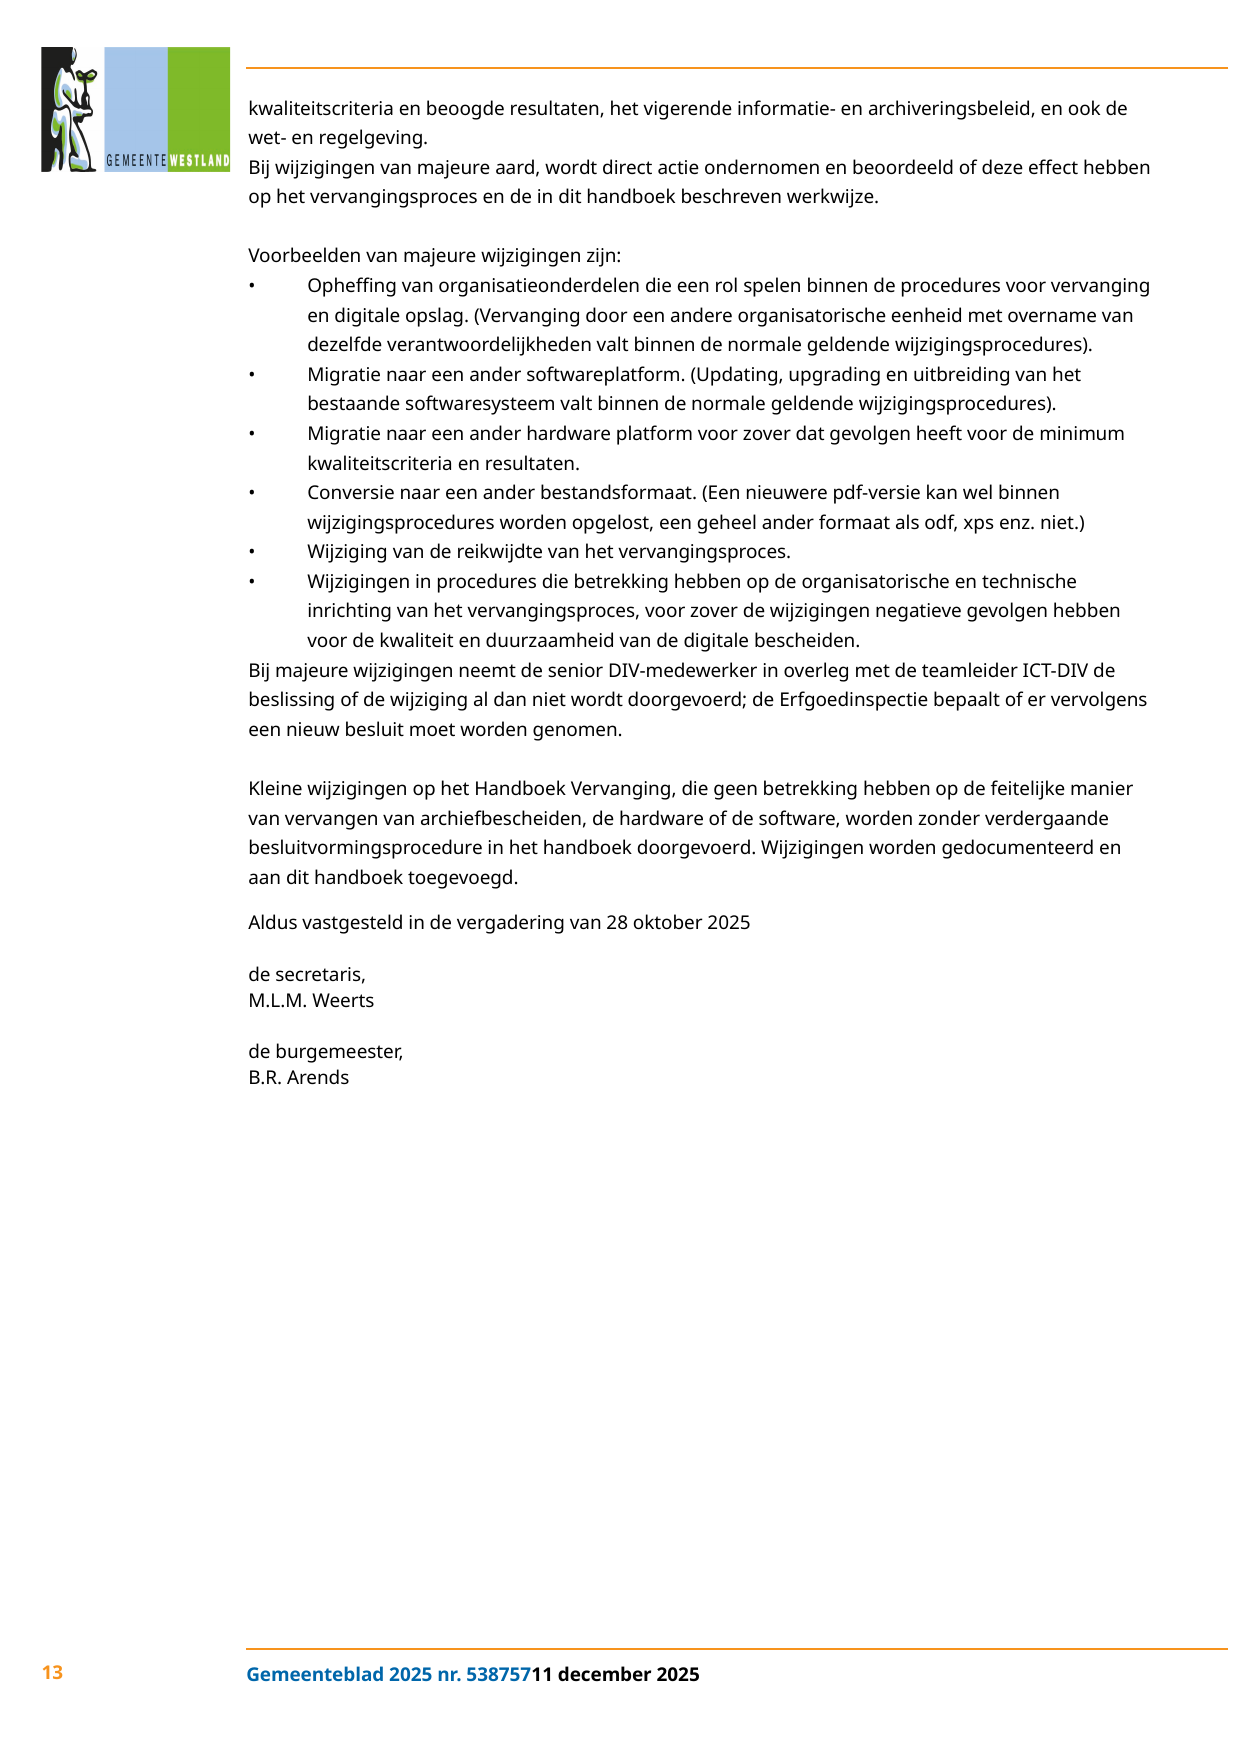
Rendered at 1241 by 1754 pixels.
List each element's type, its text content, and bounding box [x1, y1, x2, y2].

text de burgemeester, [248, 1038, 1152, 1064]
text B.R. Arends [248, 1064, 1152, 1090]
text de secretaris, [248, 961, 1152, 987]
text kwaliteitscriteria en beoogde resultaten, het vigerende informatie- en archiveringsbeleid, en ook de wet- en regelgeving. [248, 95, 1152, 150]
list Migratie naar een ander softwareplatform. (Updating, upgrading en uitbreiding van het bestaande softwaresysteem valt binnen de normale geldende wijzigingsprocedures). [248, 361, 1152, 416]
list Opheffing van organisatieonderdelen die een rol spelen binnen de procedures voor vervanging en digitale opslag. (Vervanging door een andere organisatorische eenheid met overname van dezelfde verantwoordelijkheden valt binnen de normale geldende wijzigingsprocedures). [248, 272, 1152, 357]
list Wijzigingen in procedures die betrekking hebben op de organisatorische en technische inrichting van het vervangingsproces, voor zover de wijzigingen negatieve gevolgen hebben voor de kwaliteit en duurzaamheid van de digitale bescheiden. [248, 568, 1152, 653]
picture [41, 47, 231, 172]
text Aldus vastgesteld in de vergadering van 28 oktober 2025 [248, 909, 1152, 935]
text Bij majeure wijzigingen neemt de senior DIV-medewerker in overleg met de teamleider ICT-DIV de beslissing of de wijziging al dan niet wordt doorgevoerd; de Erfgoedinspectie bepaalt of er vervolgens een nieuw besluit moet worden genomen. [248, 657, 1152, 742]
text Kleine wijzigingen op het Handboek Vervanging, die geen betrekking hebben op de feitelijke manier van vervangen van archiefbescheiden, de hardware of de software, worden zonder verdergaande besluitvormingsprocedure in het handboek doorgevoerd. Wijzigingen worden gedocumenteerd en aan dit handboek toegevoegd. [248, 775, 1152, 890]
list Conversie naar een ander bestandsformaat. (Een nieuwere pdf-versie kan wel binnen wijzigingsprocedures worden opgelost, een geheel ander formaat als odf, xps enz. niet.) [248, 479, 1152, 535]
text Bij wijzigingen van majeure aard, wordt direct actie ondernomen en beoordeeld of deze effect hebben op het vervangingsproces en de in dit handboek beschreven werkwijze. [248, 154, 1152, 209]
text M.L.M. Weerts [248, 987, 1152, 1012]
list Wijziging van de reikwijdte van het vervangingsproces. [248, 538, 1152, 564]
list Migratie naar een ander hardware platform voor zover dat gevolgen heeft voor de minimum kwaliteitscriteria en resultaten. [248, 420, 1152, 476]
text Voorbeelden van majeure wijzigingen zijn: [248, 243, 1152, 268]
